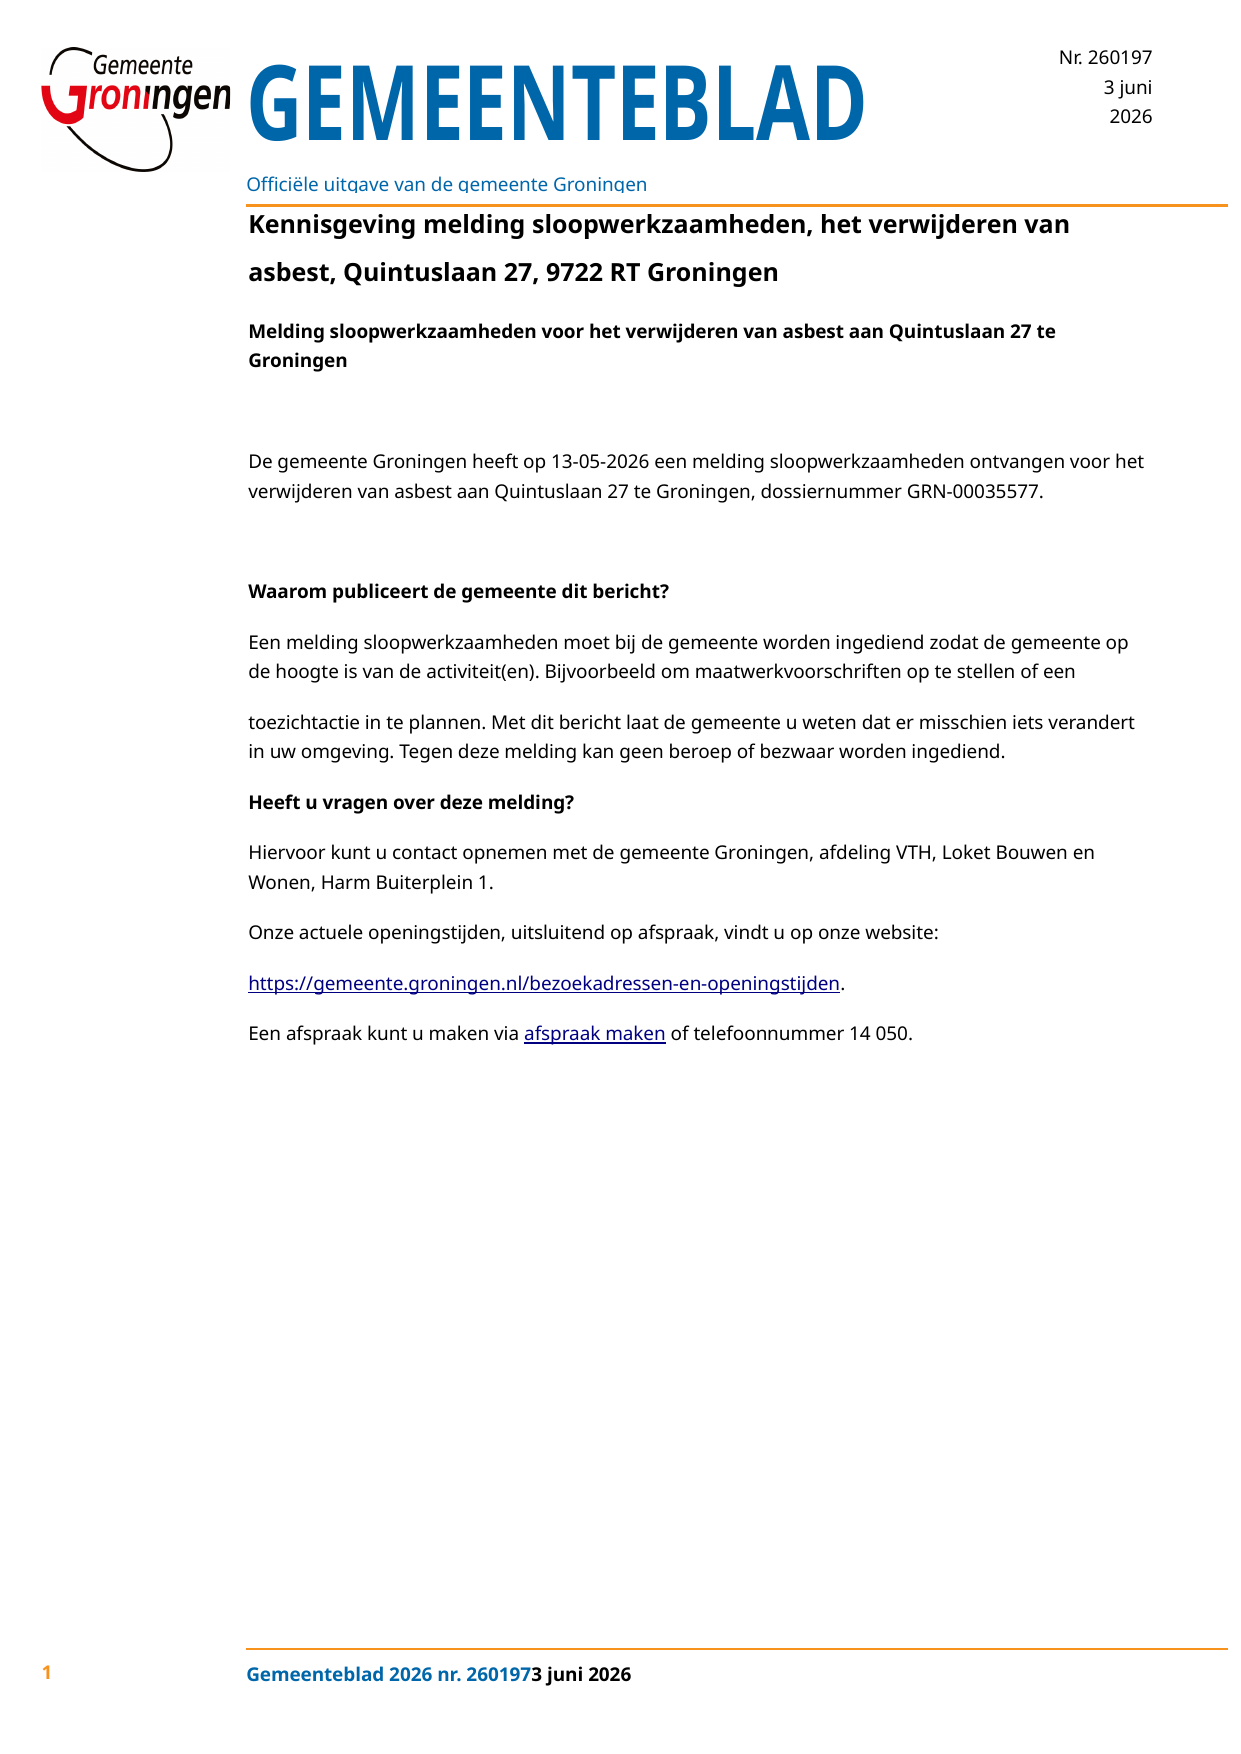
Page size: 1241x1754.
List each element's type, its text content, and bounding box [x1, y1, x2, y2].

picture [41, 47, 231, 172]
text Een afspraak kunt u maken via afspraak maken of telefoonnummer 14 050. [248, 1020, 1152, 1046]
text Onze actuele openingstijden, uitsluitend op afspraak, vindt u op onze website: [248, 919, 1152, 945]
text Melding sloopwerkzaamheden voor het verwijderen van asbest aan Quintuslaan 27 te Groningen [248, 318, 1152, 373]
text Een melding sloopwerkzaamheden moet bij de gemeente worden ingediend zodat de gemeente op de hoogte is van de activiteit(en). Bijvoorbeeld om maatwerkvoorschriften op te stellen of een [248, 629, 1152, 684]
text Hiervoor kunt u contact opnemen met de gemeente Groningen, afdeling VTH, Loket Bouwen en Wonen, Harm Buiterplein 1. [248, 839, 1152, 895]
text https://gemeente.groningen.nl/bezoekadressen-en-openingstijden. [248, 970, 1152, 996]
text toezichtactie in te plannen. Met dit bericht laat de gemeente u weten dat er misschien iets verandert in uw omgeving. Tegen deze melding kan geen beroep of bezwaar worden ingediend. [248, 709, 1152, 764]
text Kennisgeving melding sloopwerkzaamheden, het verwijderen van asbest, Quintuslaan 27, 9722 RT Groningen [248, 207, 1152, 288]
text Waarom publiceert de gemeente dit bericht? [248, 579, 1152, 604]
text De gemeente Groningen heeft op 13-05-2026 een melding sloopwerkzaamheden ontvangen voor het verwijderen van asbest aan Quintuslaan 27 te Groningen, dossiernummer GRN-00035577. [248, 448, 1152, 504]
text Heeft u vragen over deze melding? [248, 789, 1152, 815]
